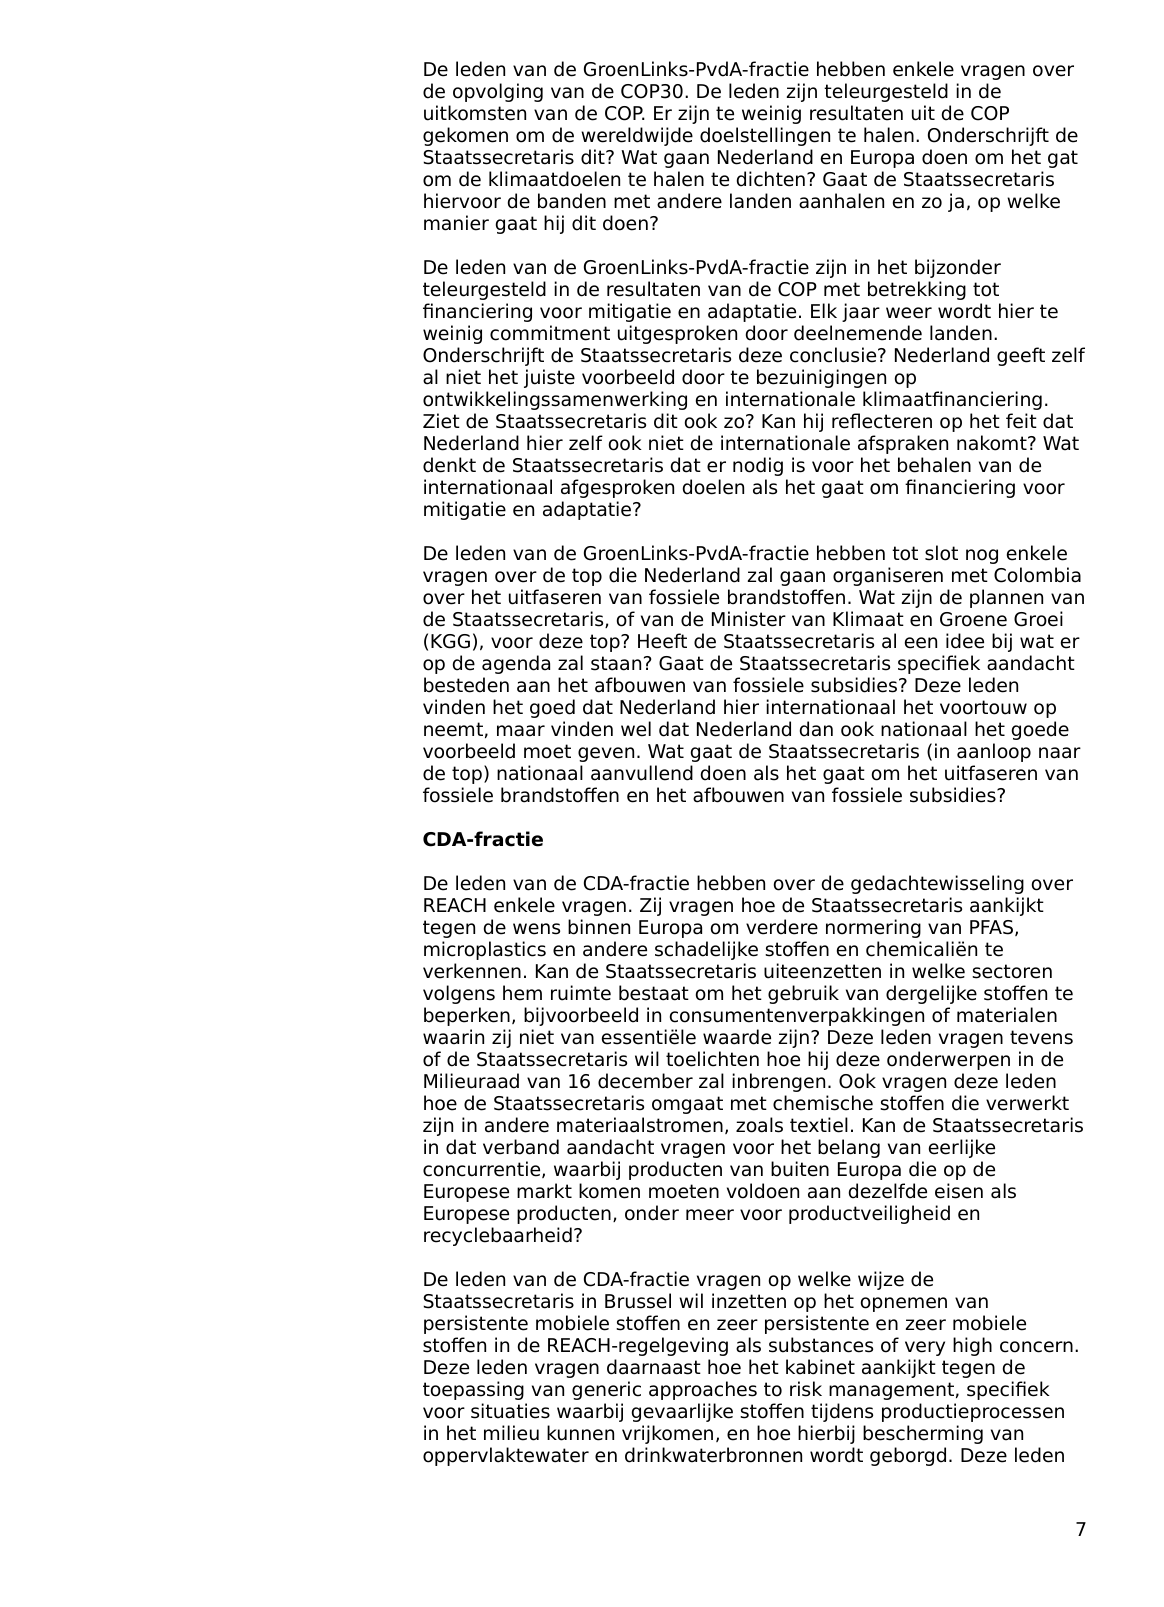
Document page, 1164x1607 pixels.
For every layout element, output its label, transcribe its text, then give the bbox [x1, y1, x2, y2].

text De leden van de CDA-fractie vragen op welke wijze de Staatssecretaris in Brussel wil inzetten op het opnemen van persistente mobiele stoffen en zeer persistente en zeer mobiele stoffen in de REACH-regelgeving als substances of very high concern. Deze leden vragen daarnaast hoe het kabinet aankijkt tegen de toepassing van generic approaches to risk management, specifiek voor situaties waarbij gevaarlijke stoffen tijdens productieprocessen in het milieu kunnen vrijkomen, en hoe hierbij bescherming van oppervlaktewater en drinkwaterbronnen wordt geborgd. Deze leden [422, 1269, 1087, 1467]
text De leden van de GroenLinks-PvdA-fractie zijn in het bijzonder teleurgesteld in de resultaten van de COP met betrekking tot financiering voor mitigatie en adaptatie. Elk jaar weer wordt hier te weinig commitment uitgesproken door deelnemende landen. Onderschrijft de Staatssecretaris deze conclusie? Nederland geeft zelf al niet het juiste voorbeeld door te bezuinigingen op ontwikkelingssamenwerking en internationale klimaatfinanciering. Ziet de Staatssecretaris dit ook zo? Kan hij reflecteren op het feit dat Nederland hier zelf ook niet de internationale afspraken nakomt? Wat denkt de Staatssecretaris dat er nodig is voor het behalen van de internationaal afgesproken doelen als het gaat om financiering voor mitigatie en adaptatie? [422, 257, 1087, 521]
subtitle CDA-fractie [422, 829, 1087, 851]
text De leden van de GroenLinks-PvdA-fractie hebben tot slot nog enkele vragen over de top die Nederland zal gaan organiseren met Colombia over het uitfaseren van fossiele brandstoffen. Wat zijn de plannen van de Staatssecretaris, of van de Minister van Klimaat en Groene Groei (KGG), voor deze top? Heeft de Staatssecretaris al een idee bij wat er op de agenda zal staan? Gaat de Staatssecretaris specifiek aandacht besteden aan het afbouwen van fossiele subsidies? Deze leden vinden het goed dat Nederland hier internationaal het voortouw op neemt, maar vinden wel dat Nederland dan ook nationaal het goede voorbeeld moet geven. Wat gaat de Staatssecretaris (in aanloop naar de top) nationaal aanvullend doen als het gaat om het uitfaseren van fossiele brandstoffen en het afbouwen van fossiele subsidies? [422, 543, 1087, 807]
text De leden van de GroenLinks-PvdA-fractie hebben enkele vragen over de opvolging van de COP30. De leden zijn teleurgesteld in de uitkomsten van de COP. Er zijn te weinig resultaten uit de COP gekomen om de wereldwijde doelstellingen te halen. Onderschrijft de Staatssecretaris dit? Wat gaan Nederland en Europa doen om het gat om de klimaatdoelen te halen te dichten? Gaat de Staatssecretaris hiervoor de banden met andere landen aanhalen en zo ja, op welke manier gaat hij dit doen? [422, 59, 1087, 235]
text De leden van de CDA-fractie hebben over de gedachtewisseling over REACH enkele vragen. Zij vragen hoe de Staatssecretaris aankijkt tegen de wens binnen Europa om verdere normering van PFAS, microplastics en andere schadelijke stoffen en chemicaliën te verkennen. Kan de Staatssecretaris uiteenzetten in welke sectoren volgens hem ruimte bestaat om het gebruik van dergelijke stoffen te beperken, bijvoorbeeld in consumentenverpakkingen of materialen waarin zij niet van essentiële waarde zijn? Deze leden vragen tevens of de Staatssecretaris wil toelichten hoe hij deze onderwerpen in de Milieuraad van 16 december zal inbrengen. Ook vragen deze leden hoe de Staatssecretaris omgaat met chemische stoffen die verwerkt zijn in andere materiaalstromen, zoals textiel. Kan de Staatssecretaris in dat verband aandacht vragen voor het belang van eerlijke concurrentie, waarbij producten van buiten Europa die op de Europese markt komen moeten voldoen aan dezelfde eisen als Europese producten, onder meer voor productveiligheid en recyclebaarheid? [422, 873, 1087, 1247]
